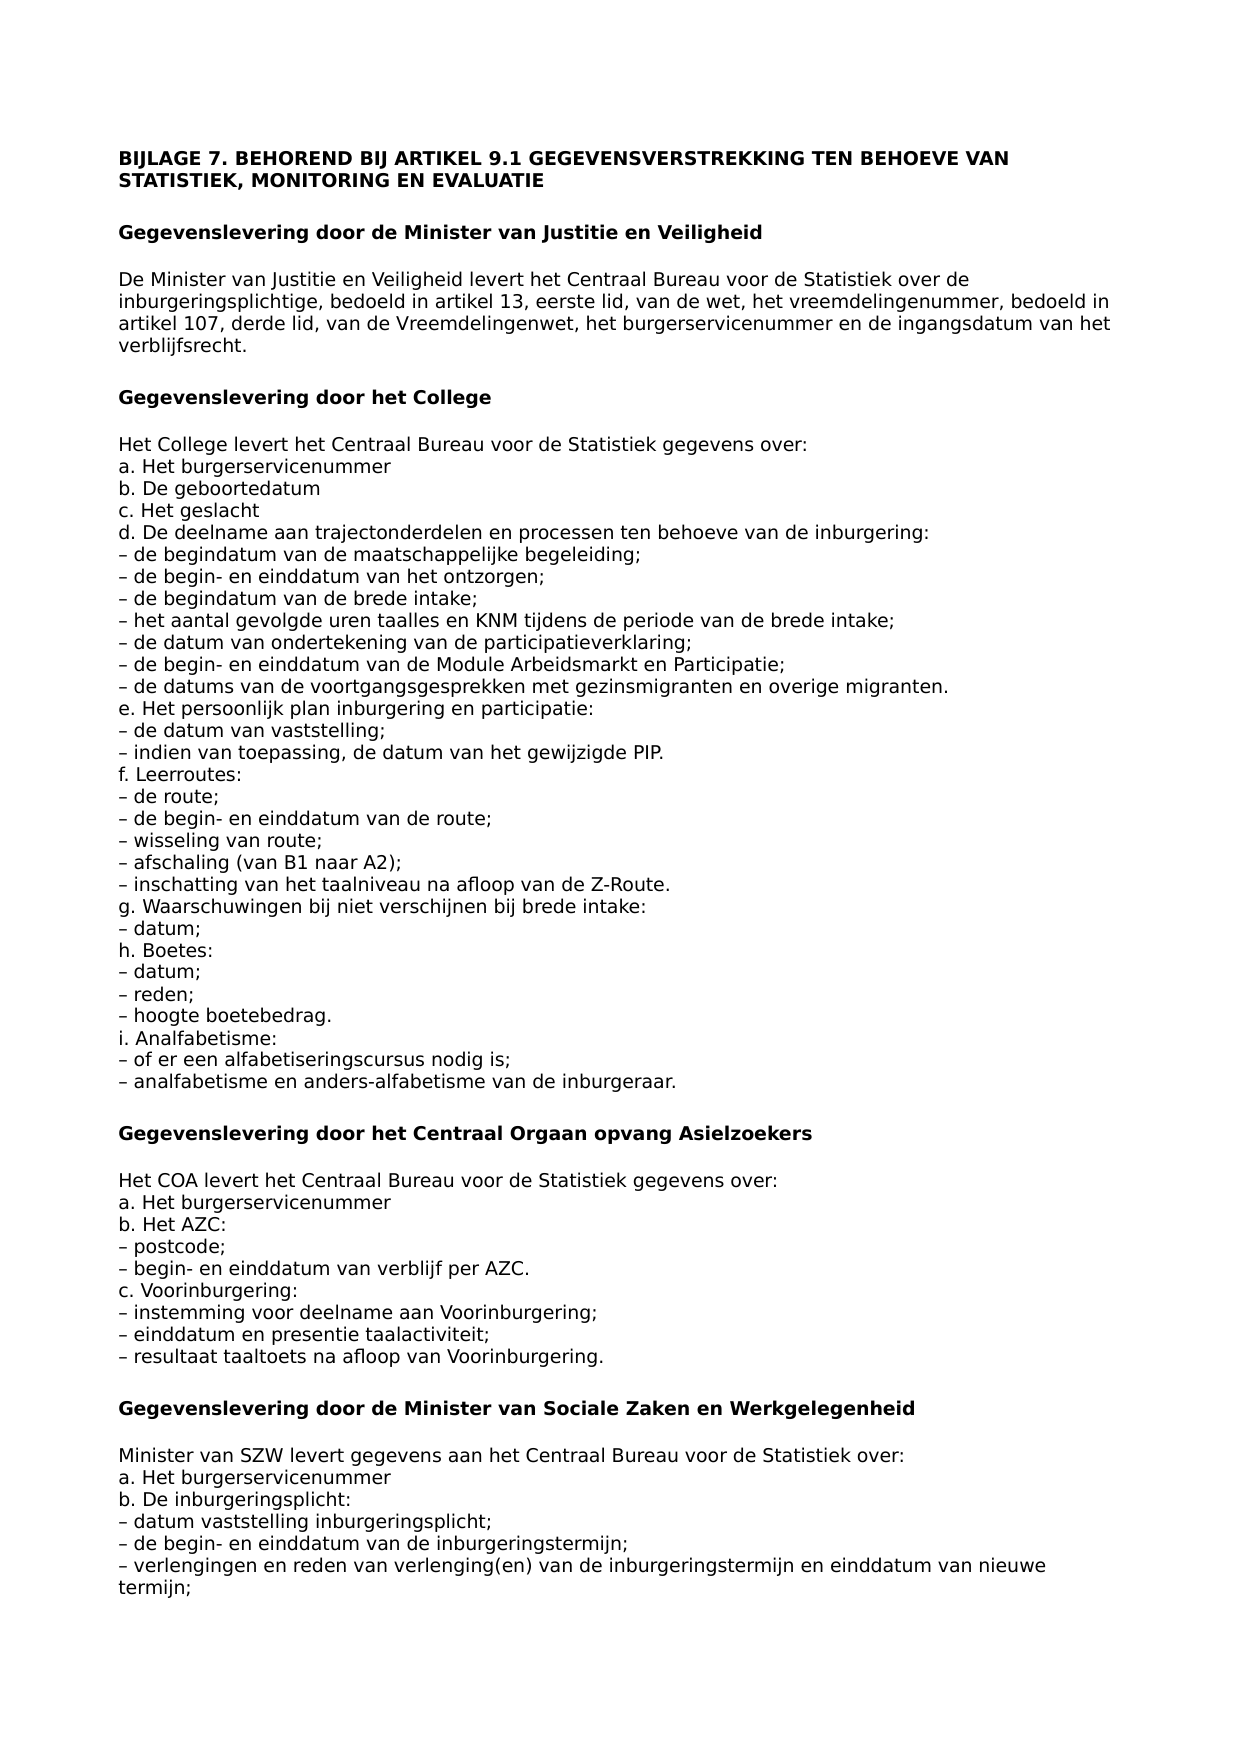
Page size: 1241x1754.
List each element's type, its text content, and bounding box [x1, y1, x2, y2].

text – datum; [118, 917, 1122, 939]
text – de datum van vaststelling; [118, 720, 1122, 742]
text Minister van SZW levert gegevens aan het Centraal Bureau voor de Statistiek over: [118, 1445, 1122, 1467]
text – wisseling van route; [118, 829, 1122, 852]
text d. De deelname aan trajectonderdelen en processen ten behoeve van de inburgering: [118, 522, 1122, 544]
text – instemming voor deelname aan Voorinburgering; [118, 1302, 1122, 1324]
text – resultaat taaltoets na afloop van Voorinburgering. [118, 1346, 1122, 1368]
text g. Waarschuwingen bij niet verschijnen bij brede intake: [118, 896, 1122, 917]
text – afschaling (van B1 naar A2); [118, 852, 1122, 873]
text – einddatum en presentie taalactiviteit; [118, 1324, 1122, 1346]
subtitle Gegevenslevering door de Minister van Justitie en Veiligheid [118, 222, 1122, 244]
text b. De geboortedatum [118, 478, 1122, 500]
text a. Het burgerservicenummer [118, 1192, 1122, 1214]
text – begin- en einddatum van verblijf per AZC. [118, 1258, 1122, 1280]
text – de begin- en einddatum van de route; [118, 808, 1122, 829]
text a. Het burgerservicenummer [118, 1467, 1122, 1489]
text Het College levert het Centraal Bureau voor de Statistiek gegevens over: [118, 434, 1122, 456]
text – verlengingen en reden van verlenging(en) van de inburgeringstermijn en einddatum van nieuwe termijn; [118, 1555, 1122, 1599]
text – het aantal gevolgde uren taalles en KNM tijdens de periode van de brede intake; [118, 610, 1122, 632]
text – inschatting van het taalniveau na afloop van de Z-Route. [118, 873, 1122, 896]
text – de datums van de voortgangsgesprekken met gezinsmigranten en overige migranten. [118, 676, 1122, 698]
text i. Analfabetisme: [118, 1027, 1122, 1049]
text b. De inburgeringsplicht: [118, 1489, 1122, 1511]
text – datum vaststelling inburgeringsplicht; [118, 1511, 1122, 1533]
text De Minister van Justitie en Veiligheid levert het Centraal Bureau voor de Statistiek over de inburgeringsplichtige, bedoeld in artikel 13, eerste lid, van de wet, het vreemdelingenummer, bedoeld in artikel 107, derde lid, van de Vreemdelingenwet, het burgerservicenummer en de ingangsdatum van het verblijfsrecht. [118, 269, 1122, 357]
text – reden; [118, 983, 1122, 1005]
text – datum; [118, 961, 1122, 983]
text – of er een alfabetiseringscursus nodig is; [118, 1049, 1122, 1071]
text b. Het AZC: [118, 1214, 1122, 1236]
subtitle Gegevenslevering door het Centraal Orgaan opvang Asielzoekers [118, 1123, 1122, 1145]
text – de begindatum van de brede intake; [118, 588, 1122, 610]
text – analfabetisme en anders-alfabetisme van de inburgeraar. [118, 1071, 1122, 1093]
text h. Boetes: [118, 939, 1122, 961]
text – de route; [118, 786, 1122, 808]
subtitle Gegevenslevering door het College [118, 387, 1122, 409]
text – de begindatum van de maatschappelijke begeleiding; [118, 544, 1122, 566]
text f. Leerroutes: [118, 764, 1122, 786]
text – de begin- en einddatum van de inburgeringstermijn; [118, 1533, 1122, 1555]
subtitle Gegevenslevering door de Minister van Sociale Zaken en Werkgelegenheid [118, 1398, 1122, 1420]
text a. Het burgerservicenummer [118, 456, 1122, 478]
text – de datum van ondertekening van de participatieverklaring; [118, 632, 1122, 654]
text Het COA levert het Centraal Bureau voor de Statistiek gegevens over: [118, 1170, 1122, 1192]
text c. Het geslacht [118, 500, 1122, 522]
text – de begin- en einddatum van de Module Arbeidsmarkt en Participatie; [118, 654, 1122, 676]
subtitle BIJLAGE 7. BEHOREND BIJ ARTIKEL 9.1 GEGEVENSVERSTREKKING TEN BEHOEVE VAN STATISTIEK, MONITORING EN EVALUATIE [118, 148, 1122, 192]
text – indien van toepassing, de datum van het gewijzigde PIP. [118, 742, 1122, 764]
text – de begin- en einddatum van het ontzorgen; [118, 566, 1122, 588]
text – postcode; [118, 1236, 1122, 1258]
text c. Voorinburgering: [118, 1280, 1122, 1302]
text e. Het persoonlijk plan inburgering en participatie: [118, 698, 1122, 720]
text – hoogte boetebedrag. [118, 1005, 1122, 1027]
